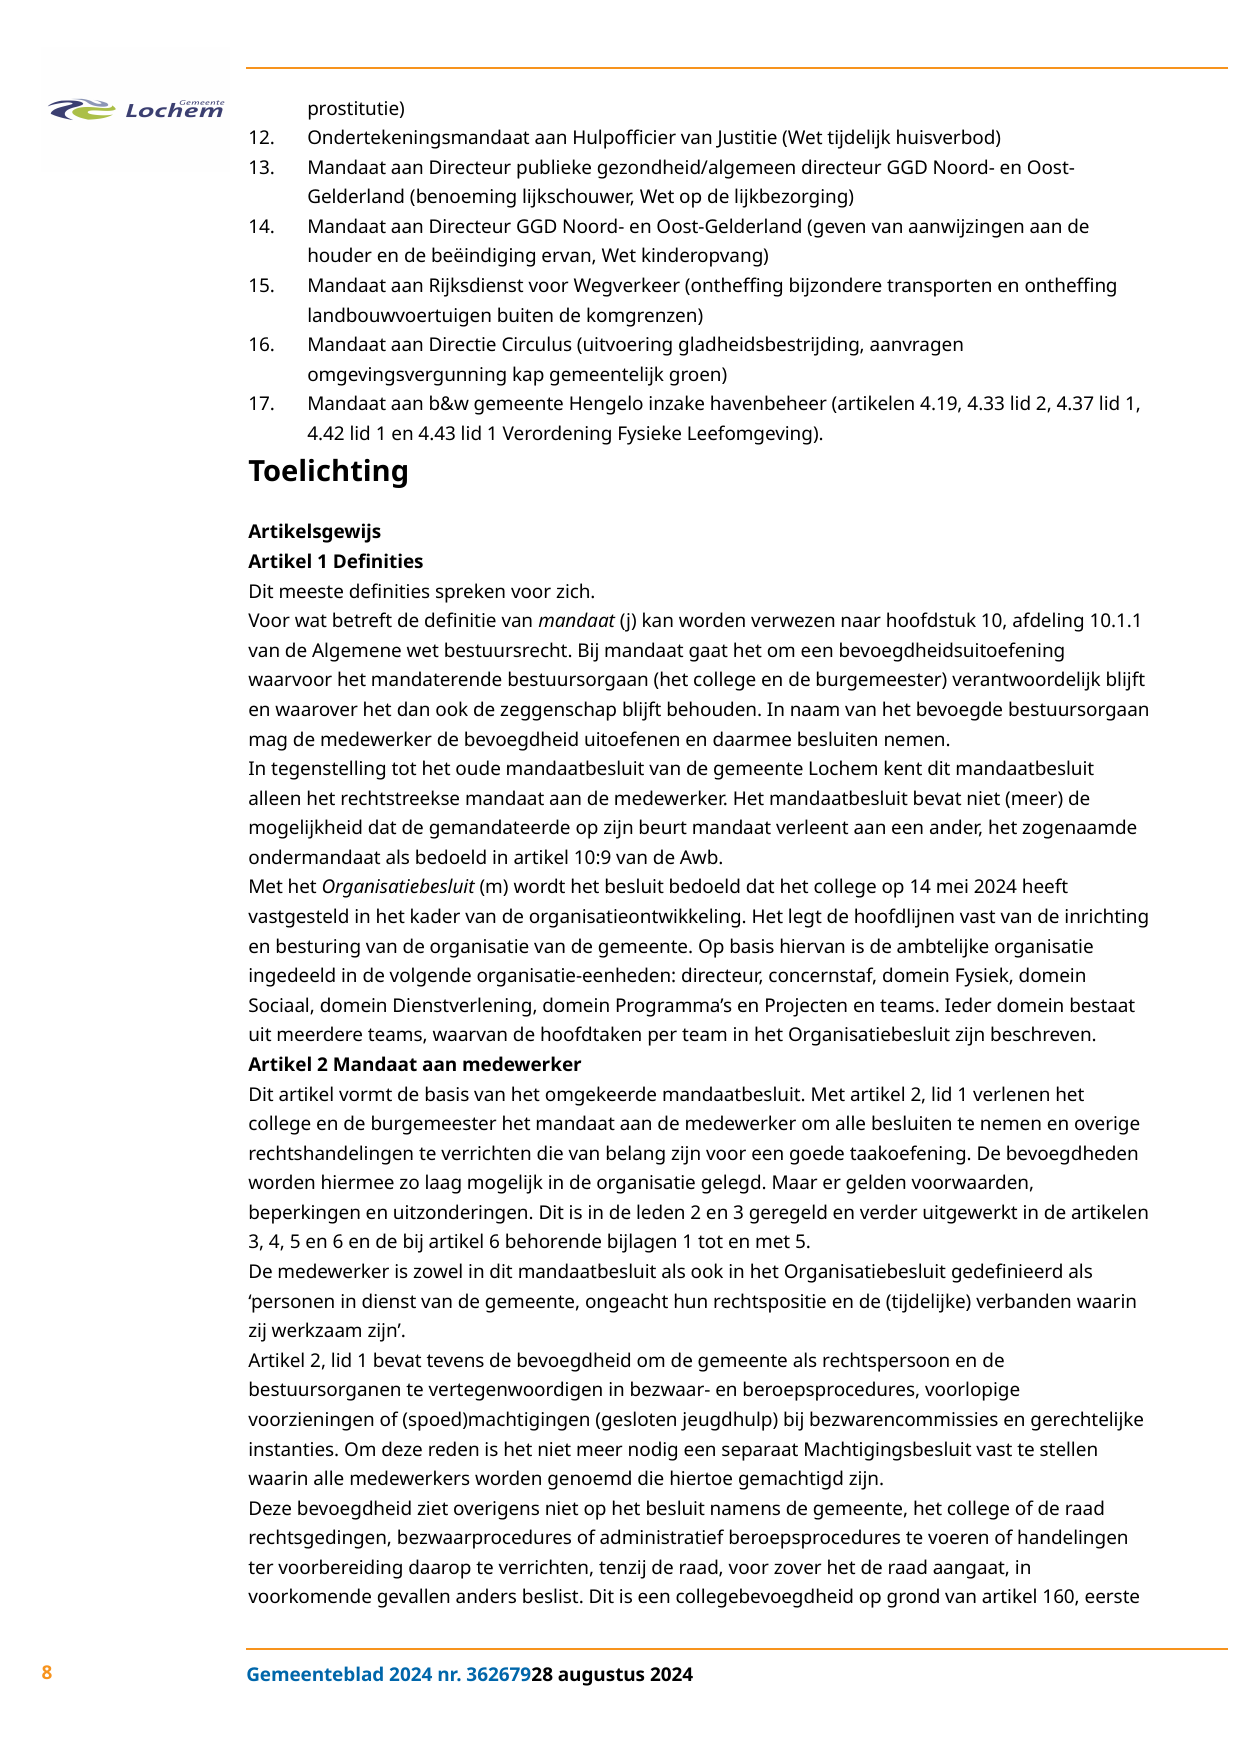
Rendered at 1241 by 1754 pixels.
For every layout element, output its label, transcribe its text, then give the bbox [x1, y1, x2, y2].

text Artikel 2, lid 1 bevat tevens de bevoegdheid om de gemeente als rechtspersoon en de bestuursorganen te vertegenwoordigen in bezwaar- en beroepsprocedures, voorlopige voorzieningen of (spoed)machtigingen (gesloten jeugdhulp) bij bezwarencommissies en gerechtelijke instanties. Om deze reden is het niet meer nodig een separaat Machtigingsbesluit vast te stellen waarin alle medewerkers worden genoemd die hiertoe gemachtigd zijn. [248, 1347, 1152, 1491]
text Met het Organisatiebesluit (m) wordt het besluit bedoeld dat het college op 14 mei 2024 heeft vastgesteld in het kader van de organisatieontwikkeling. Het legt de hoofdlijnen vast van de inrichting en besturing van de organisatie van de gemeente. Op basis hiervan is de ambtelijke organisatie ingedeeld in de volgende organisatie-eenheden: directeur, concernstaf, domein Fysiek, domein Sociaal, domein Dienstverlening, domein Programma’s en Projecten en teams. Ieder domein bestaat uit meerdere teams, waarvan de hoofdtaken per team in het Organisatiebesluit zijn beschreven. [248, 874, 1152, 1047]
list Mandaat aan Directeur publieke gezondheid/algemeen directeur GGD Noord- en Oost-Gelderland (benoeming lijkschouwer, Wet op de lijkbezorging) [248, 154, 1152, 209]
text Artikel 2 Mandaat aan medewerker [248, 1051, 1152, 1077]
text Toelichting [248, 450, 1152, 489]
list Mandaat aan Rijksdienst voor Wegverkeer (ontheffing bijzondere transporten en ontheffing landbouwvoertuigen buiten de komgrenzen) [248, 272, 1152, 328]
text Artikel 1 Definities [248, 548, 1152, 574]
list prostitutie) [248, 95, 1152, 121]
list Ondertekeningsmandaat aan Hulpofficier van Justitie (Wet tijdelijk huisverbod) [248, 124, 1152, 150]
list Mandaat aan b&w gemeente Hengelo inzake havenbeheer (artikelen 4.19, 4.33 lid 2, 4.37 lid 1, 4.42 lid 1 en 4.43 lid 1 Verordening Fysieke Leefomgeving). [248, 391, 1152, 446]
picture [41, 47, 231, 172]
text Dit meeste definities spreken voor zich. [248, 578, 1152, 603]
text In tegenstelling tot het oude mandaatbesluit van de gemeente Lochem kent dit mandaatbesluit alleen het rechtstreekse mandaat aan de medewerker. Het mandaatbesluit bevat niet (meer) de mogelijkheid dat de gemandateerde op zijn beurt mandaat verleent aan een ander, het zogenaamde ondermandaat als bedoeld in artikel 10:9 van de Awb. [248, 755, 1152, 870]
text Artikelsgewijs [248, 519, 1152, 544]
text De medewerker is zowel in dit mandaatbesluit als ook in het Organisatiebesluit gedefinieerd als ‘personen in dienst van de gemeente, ongeacht hun rechtspositie en de (tijdelijke) verbanden waarin zij werkzaam zijn’. [248, 1258, 1152, 1343]
text Dit artikel vormt de basis van het omgekeerde mandaatbesluit. Met artikel 2, lid 1 verlenen het college en de burgemeester het mandaat aan de medewerker om alle besluiten te nemen en overige rechtshandelingen te verrichten die van belang zijn voor een goede taakoefening. De bevoegdheden worden hiermee zo laag mogelijk in de organisatie gelegd. Maar er gelden voorwaarden, beperkingen en uitzonderingen. Dit is in de leden 2 en 3 geregeld en verder uitgewerkt in de artikelen 3, 4, 5 en 6 en de bij artikel 6 behorende bijlagen 1 tot en met 5. [248, 1081, 1152, 1254]
list Mandaat aan Directie Circulus (uitvoering gladheidsbestrijding, aanvragen omgevingsvergunning kap gemeentelijk groen) [248, 331, 1152, 387]
text Voor wat betreft de definitie van mandaat (j) kan worden verwezen naar hoofdstuk 10, afdeling 10.1.1 van de Algemene wet bestuursrecht. Bij mandaat gaat het om een bevoegdheidsuitoefening waarvoor het mandaterende bestuursorgaan (het college en de burgemeester) verantwoordelijk blijft en waarover het dan ook de zeggenschap blijft behouden. In naam van het bevoegde bestuursorgaan mag de medewerker de bevoegdheid uitoefenen en daarmee besluiten nemen. [248, 607, 1152, 751]
list Mandaat aan Directeur GGD Noord- en Oost-Gelderland (geven van aanwijzingen aan de houder en de beëindiging ervan, Wet kinderopvang) [248, 213, 1152, 268]
text Deze bevoegdheid ziet overigens niet op het besluit namens de gemeente, het college of de raad rechtsgedingen, bezwaarprocedures of administratief beroepsprocedures te voeren of handelingen ter voorbereiding daarop te verrichten, tenzij de raad, voor zover het de raad aangaat, in voorkomende gevallen anders beslist. Dit is een collegebevoegdheid op grond van artikel 160, eerste [248, 1495, 1152, 1609]
